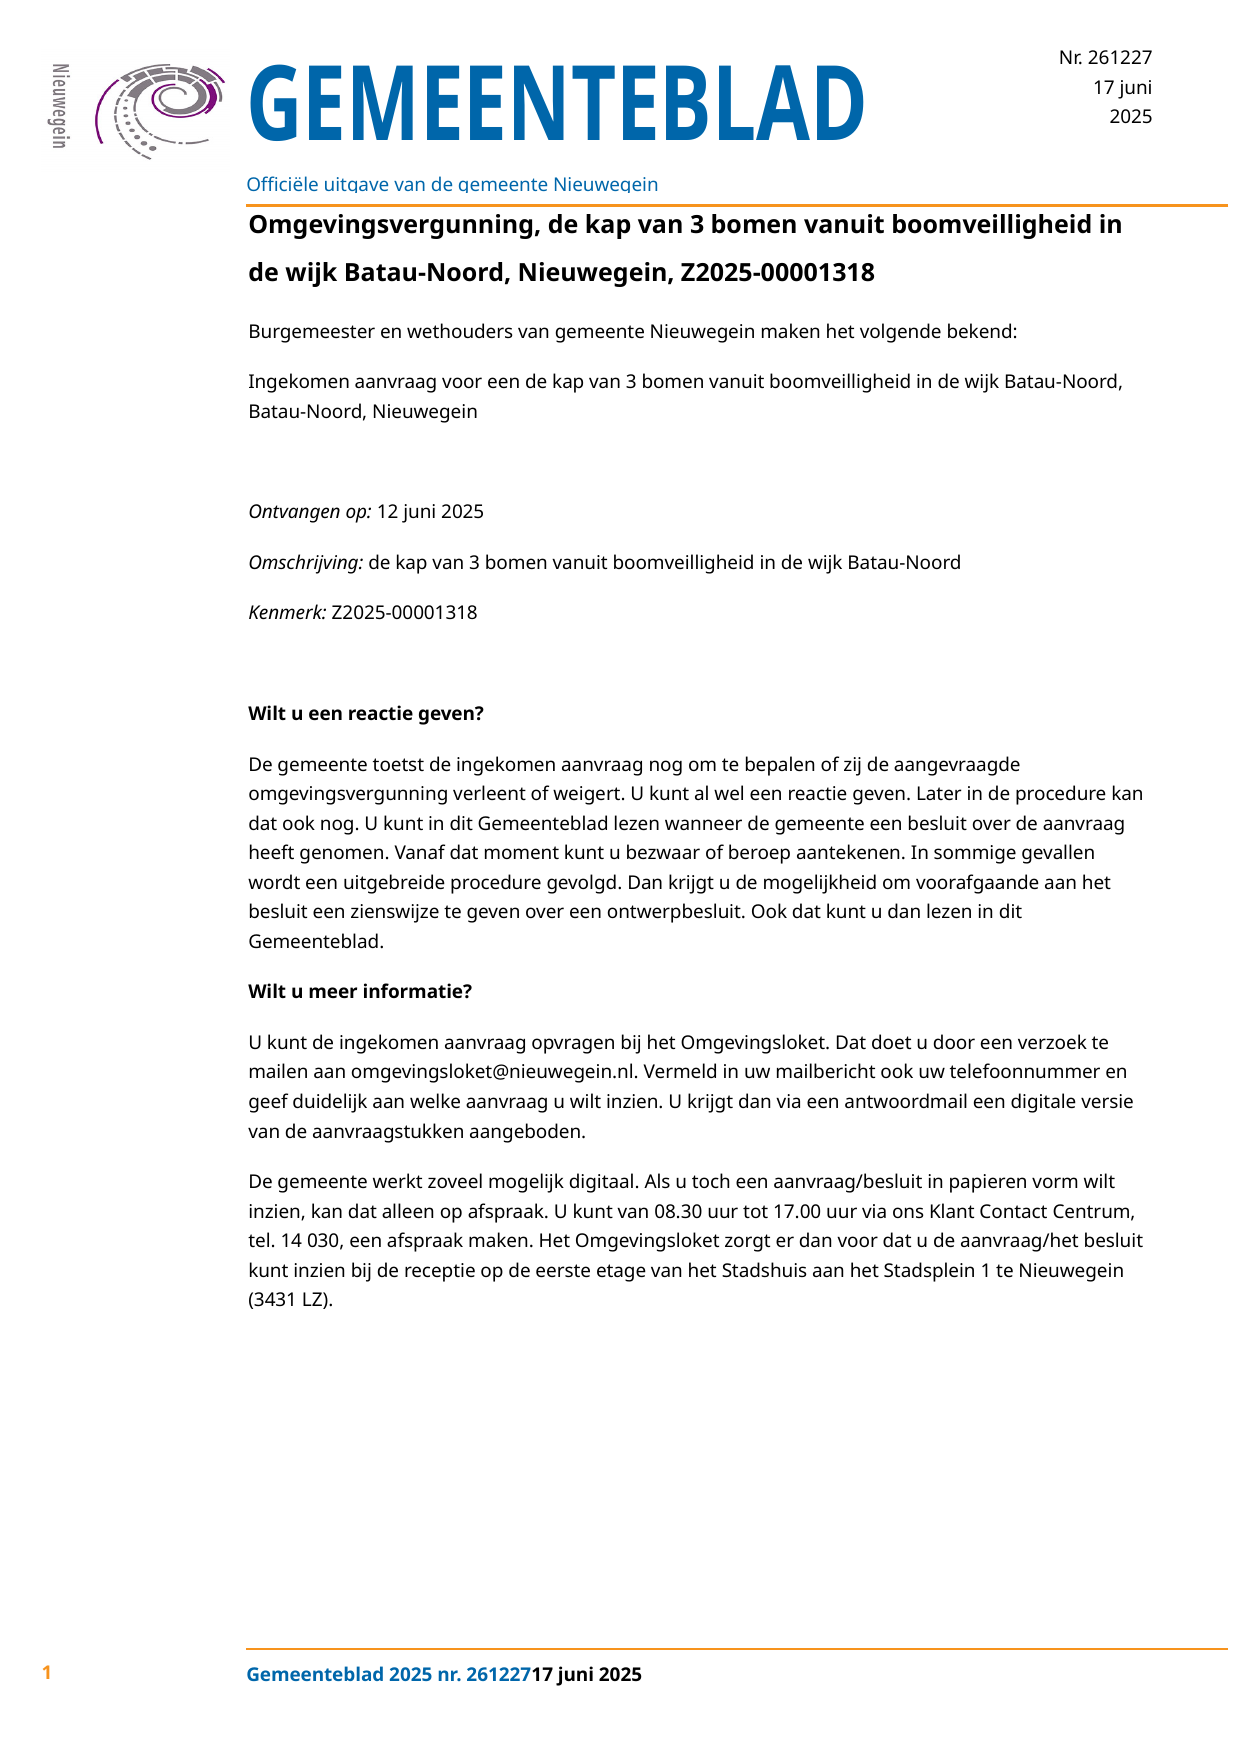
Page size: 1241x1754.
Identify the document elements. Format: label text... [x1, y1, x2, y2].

text Ontvangen op: 12 juni 2025 [248, 499, 1152, 524]
text Burgemeester en wethouders van gemeente Nieuwegein maken het volgende bekend: [248, 318, 1152, 344]
text Wilt u een reactie geven? [248, 700, 1152, 726]
text De gemeente toetst de ingekomen aanvraag nog om te bepalen of zij de aangevraagde omgevingsvergunning verleent of weigert. U kunt al wel een reactie geven. Later in de procedure kan dat ook nog. U kunt in dit Gemeenteblad lezen wanneer de gemeente een besluit over de aanvraag heeft genomen. Vanaf dat moment kunt u bezwaar of beroep aantekenen. In sommige gevallen wordt een uitgebreide procedure gevolgd. Dan krijgt u de mogelijkheid om voorafgaande aan het besluit een zienswijze te geven over een ontwerpbesluit. Ook dat kunt u dan lezen in dit Gemeenteblad. [248, 751, 1152, 954]
text Omschrijving: de kap van 3 bomen vanuit boomveilligheid in de wijk Batau-Noord [248, 549, 1152, 575]
text Kenmerk: Z2025-00001318 [248, 599, 1152, 625]
picture [41, 47, 231, 172]
text Wilt u meer informatie? [248, 979, 1152, 1004]
text Ingekomen aanvraag voor een de kap van 3 bomen vanuit boomveilligheid in de wijk Batau-Noord, Batau-Noord, Nieuwegein [248, 368, 1152, 424]
text Omgevingsvergunning, de kap van 3 bomen vanuit boomveilligheid in de wijk Batau-Noord, Nieuwegein, Z2025-00001318 [248, 207, 1152, 288]
text De gemeente werkt zoveel mogelijk digitaal. Als u toch een aanvraag/besluit in papieren vorm wilt inzien, kan dat alleen op afspraak. U kunt van 08.30 uur tot 17.00 uur via ons Klant Contact Centrum, tel. 14 030, een afspraak maken. Het Omgevingsloket zorgt er dan voor dat u de aanvraag/het besluit kunt inzien bij de receptie op de eerste etage van het Stadshuis aan het Stadsplein 1 te Nieuwegein (3431 LZ). [248, 1168, 1152, 1312]
text U kunt de ingekomen aanvraag opvragen bij het Omgevingsloket. Dat doet u door een verzoek te mailen aan omgevingsloket@nieuwegein.nl. Vermeld in uw mailbericht ook uw telefoonnummer en geef duidelijk aan welke aanvraag u wilt inzien. U krijgt dan via een antwoordmail een digitale versie van de aanvraagstukken aangeboden. [248, 1029, 1152, 1144]
